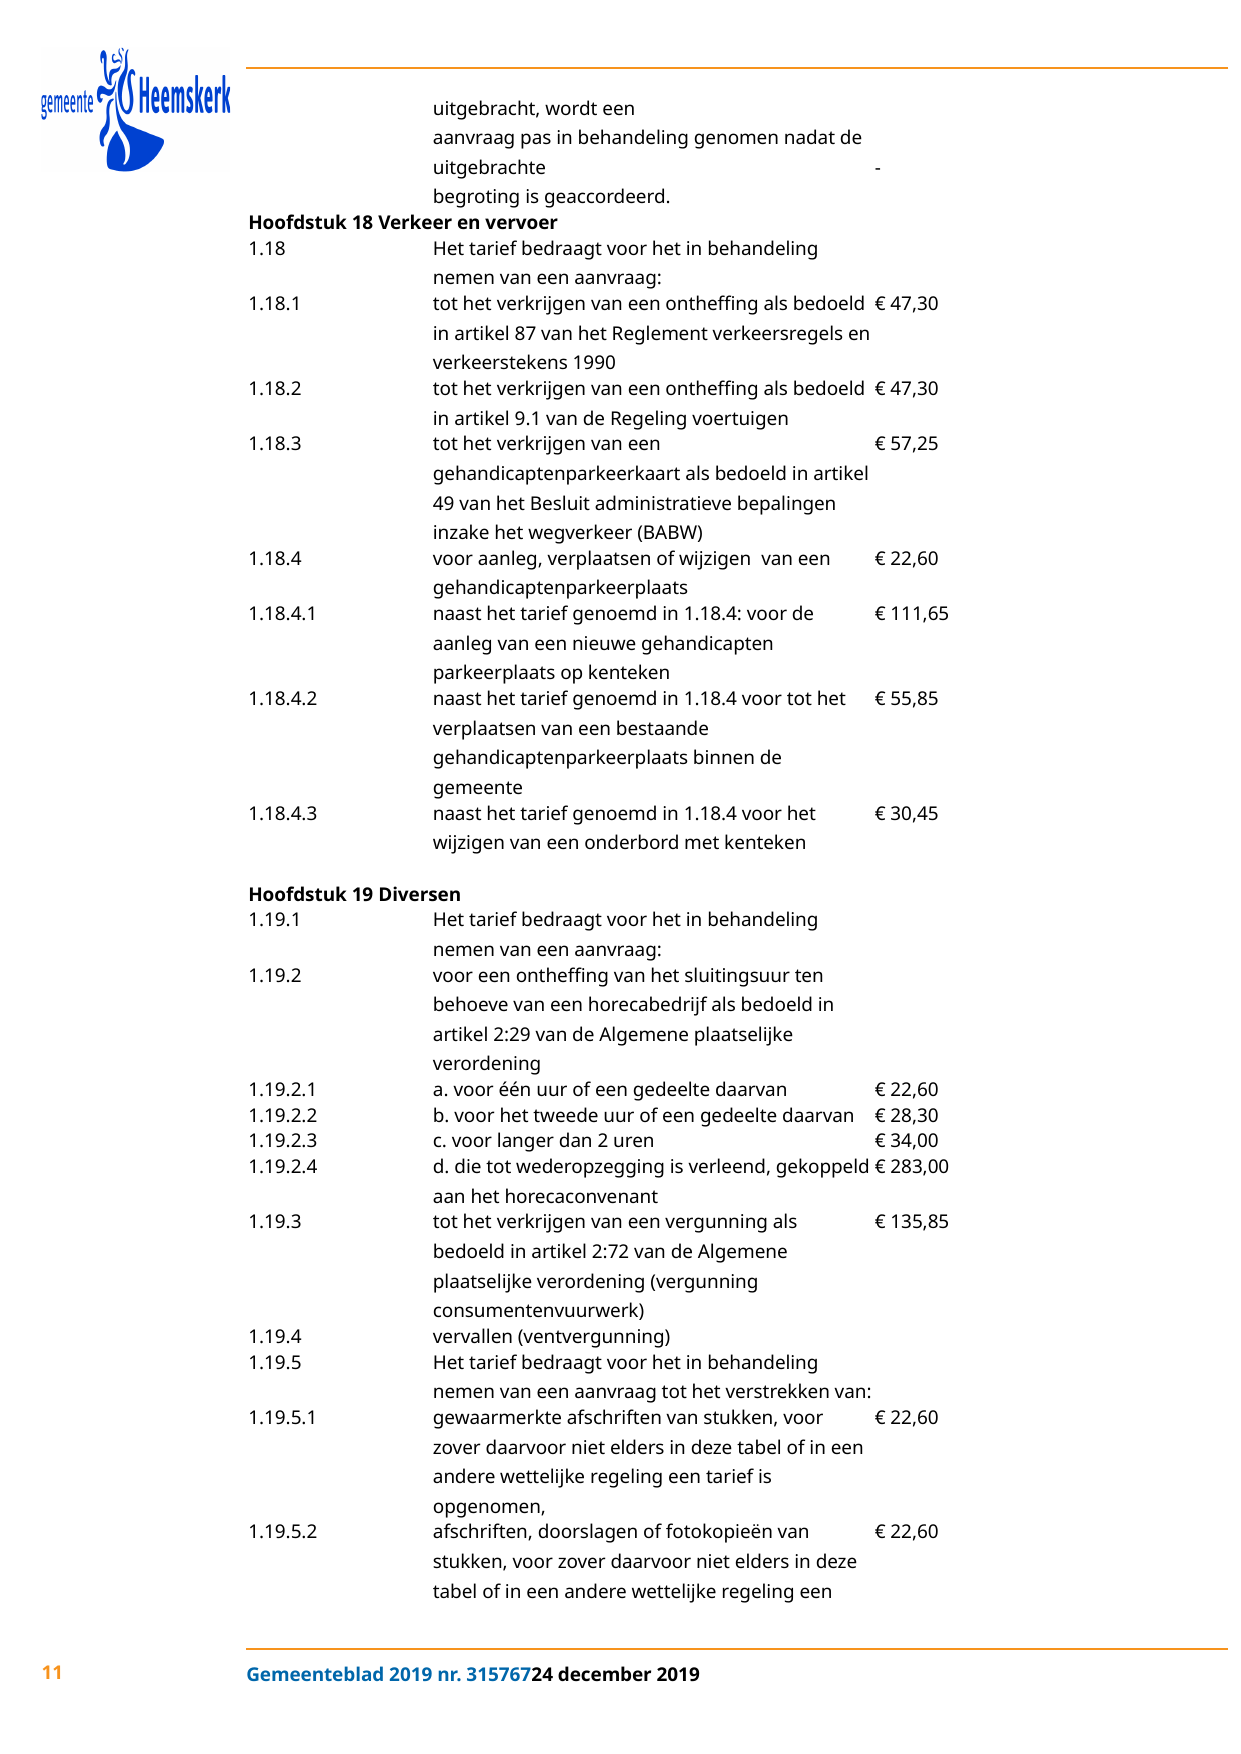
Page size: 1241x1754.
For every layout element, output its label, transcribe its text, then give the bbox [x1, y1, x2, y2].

table_cell 1.19.1 [248, 906, 433, 962]
table_cell 1.18.1 [248, 290, 433, 375]
table_cell 1.19.5 [248, 1349, 433, 1404]
table_cell tot het verkrijgen van een ontheffing als bedoeld in artikel 87 van het Reglement verkeersregels en verkeerstekens 1990 [433, 290, 874, 375]
table_cell Het tarief bedraagt voor het in behandeling nemen van een aanvraag tot het verstrekken van: [433, 1349, 874, 1404]
table_cell 1.18.3 [248, 431, 433, 545]
table_cell 1.18.4 [248, 545, 433, 600]
table_cell 1.19.5.2 [248, 1519, 433, 1604]
table_cell tot het verkrijgen van een vergunning als bedoeld in artikel 2:72 van de Algemene plaatselijke verordening (vergunning consumentenvuurwerk) [433, 1209, 874, 1323]
table_cell afschriften, doorslagen of fotokopieën van stukken, voor zover daarvoor niet elders in deze tabel of in een andere wettelijke regeling een [433, 1519, 874, 1604]
table_cell c. voor langer dan 2 uren [433, 1128, 874, 1153]
table_cell naast het tarief genoemd in 1.18.4: voor de aanleg van een nieuwe gehandicapten parkeerplaats op kenteken [433, 600, 874, 685]
table_cell Het tarief bedraagt voor het in behandeling nemen van een aanvraag: [433, 235, 874, 290]
table_cell - [875, 95, 1059, 209]
table_cell € 22,60 [875, 1076, 1059, 1102]
table_cell [875, 209, 1059, 235]
table_cell 1.18.2 [248, 375, 433, 431]
table_cell € 283,00 [875, 1154, 1059, 1209]
picture [41, 47, 231, 172]
table_cell 1.18 [248, 235, 433, 290]
table_cell 1.18.4.3 [248, 800, 433, 855]
table_cell 1.19.5.1 [248, 1404, 433, 1519]
table_cell tot het verkrijgen van een gehandicaptenparkeerkaart als bedoeld in artikel 49 van het Besluit administratieve bepalingen inzake het wegverkeer (BABW) [433, 431, 874, 545]
table_cell 1.19.2.4 [248, 1154, 433, 1209]
table_cell € 47,30 [875, 290, 1059, 375]
table_cell 1.19.2.3 [248, 1128, 433, 1153]
table_cell a. voor één uur of een gedeelte daarvan [433, 1076, 874, 1102]
table_cell [875, 906, 1059, 962]
table_cell € 47,30 [875, 375, 1059, 431]
table_cell voor een ontheffing van het sluitingsuur ten behoeve van een horecabedrijf als bedoeld in artikel 2:29 van de Algemene plaatselijke verordening [433, 962, 874, 1076]
table_cell [248, 95, 433, 209]
table_cell € 30,45 [875, 800, 1059, 855]
table_cell [875, 881, 1059, 906]
table_cell Hoofdstuk 18 Verkeer en vervoer [248, 209, 874, 235]
table_cell tot het verkrijgen van een ontheffing als bedoeld in artikel 9.1 van de Regeling voertuigen [433, 375, 874, 431]
table_cell € 135,85 [875, 1209, 1059, 1323]
table_cell 1.19.2.2 [248, 1102, 433, 1128]
table_cell 1.19.3 [248, 1209, 433, 1323]
table_cell [248, 855, 433, 881]
table_cell 1.18.4.2 [248, 685, 433, 800]
table_cell 1.19.4 [248, 1323, 433, 1349]
table_cell [875, 1349, 1059, 1404]
table_cell € 57,25 [875, 431, 1059, 545]
table_cell € 22,60 [875, 1519, 1059, 1604]
table_cell gewaarmerkte afschriften van stukken, voor zover daarvoor niet elders in deze tabel of in een andere wettelijke regeling een tarief is opgenomen, [433, 1404, 874, 1519]
table_cell uitgebracht, wordt een aanvraag pas in behandeling genomen nadat de uitgebrachte begroting is geaccordeerd. [433, 95, 874, 209]
table_cell € 111,65 [875, 600, 1059, 685]
table_cell naast het tarief genoemd in 1.18.4 voor het wijzigen van een onderbord met kenteken [433, 800, 874, 855]
table_cell naast het tarief genoemd in 1.18.4 voor tot het verplaatsen van een bestaande gehandicaptenparkeerplaats binnen de gemeente [433, 685, 874, 800]
table_cell 1.18.4.1 [248, 600, 433, 685]
table_cell [875, 962, 1059, 1076]
table_cell [875, 855, 1059, 881]
table_cell 1.19.2 [248, 962, 433, 1076]
table_cell € 34,00 [875, 1128, 1059, 1153]
table_cell Het tarief bedraagt voor het in behandeling nemen van een aanvraag: [433, 906, 874, 962]
table_cell € 22,60 [875, 1404, 1059, 1519]
table_cell [875, 1323, 1059, 1349]
table_cell [433, 855, 874, 881]
table_cell Hoofdstuk 19 Diversen [248, 881, 874, 906]
table_cell € 28,30 [875, 1102, 1059, 1128]
table_cell d. die tot wederopzegging is verleend, gekoppeld aan het horecaconvenant [433, 1154, 874, 1209]
table_cell 1.19.2.1 [248, 1076, 433, 1102]
table_cell vervallen (ventvergunning) [433, 1323, 874, 1349]
table_cell b. voor het tweede uur of een gedeelte daarvan [433, 1102, 874, 1128]
table_cell € 55,85 [875, 685, 1059, 800]
table_cell [875, 235, 1059, 290]
table_cell € 22,60 [875, 545, 1059, 600]
table_cell voor aanleg, verplaatsen of wijzigen van een gehandicaptenparkeerplaats [433, 545, 874, 600]
